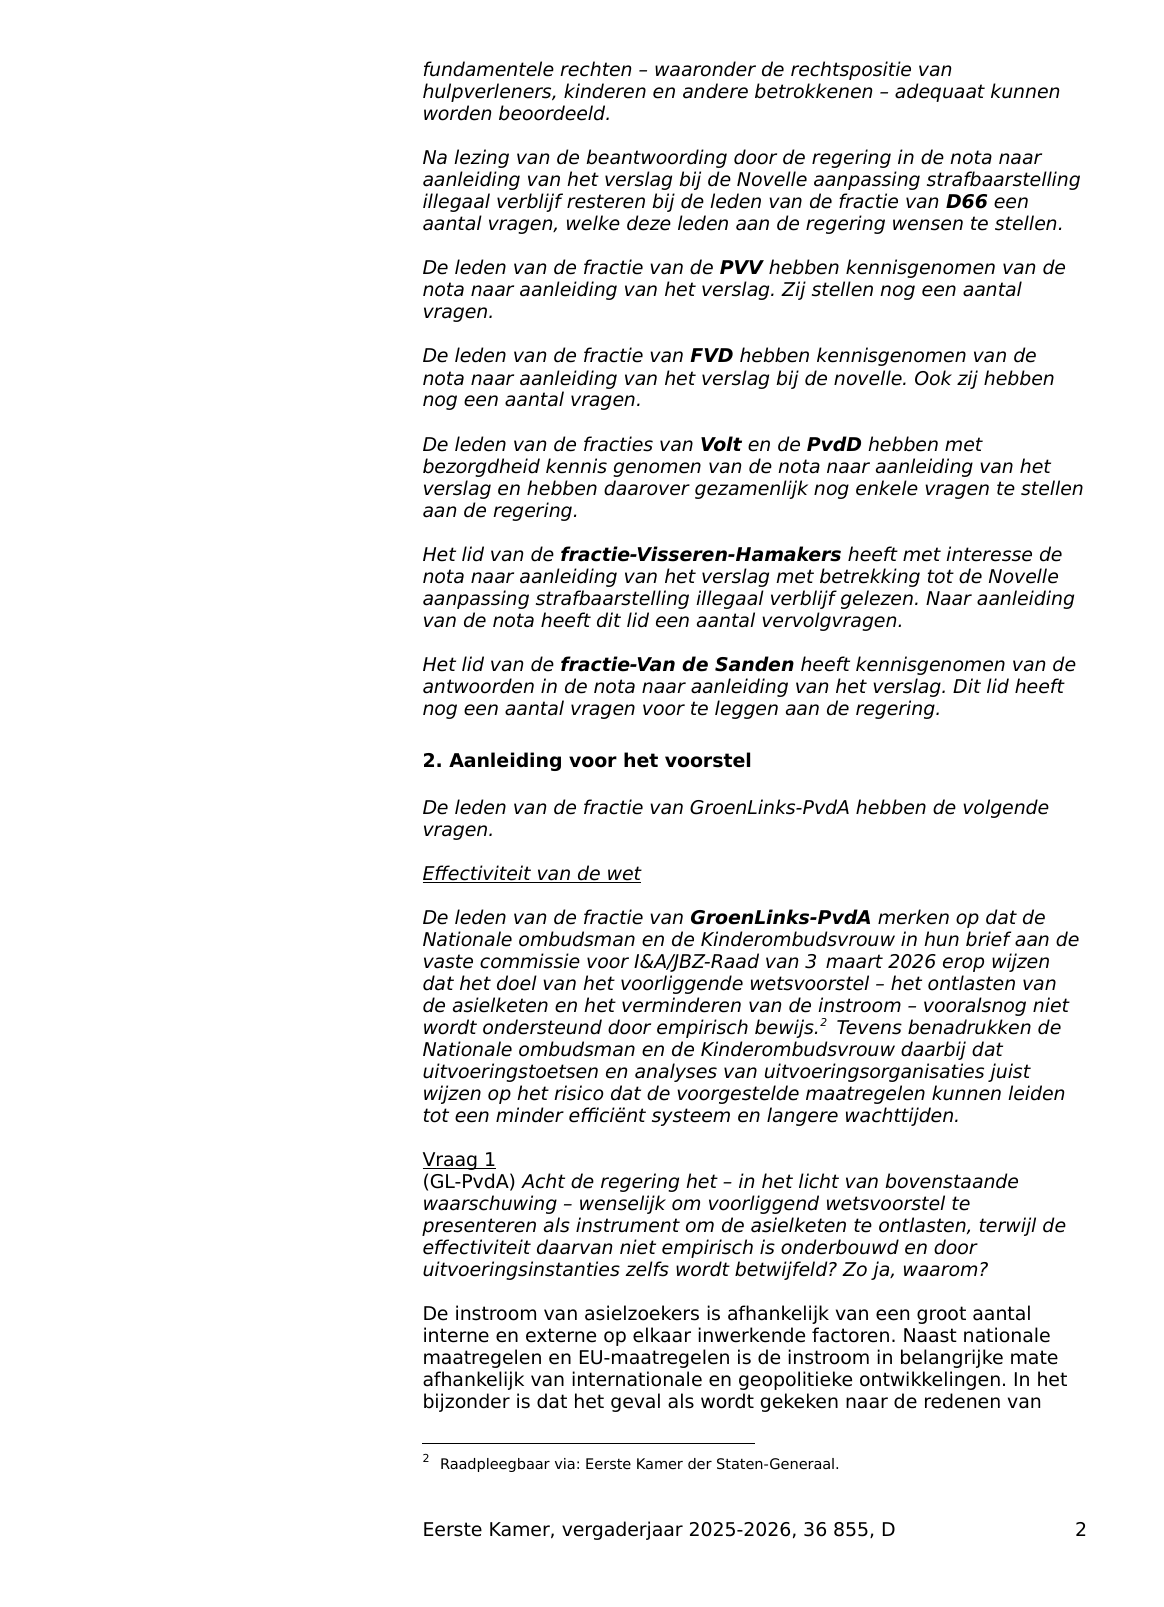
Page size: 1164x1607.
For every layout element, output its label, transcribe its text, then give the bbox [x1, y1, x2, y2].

text De leden van de fracties van Volt en de PvdD hebben met bezorgdheid kennis genomen van de nota naar aanleiding van het verslag en hebben daarover gezamenlijk nog enkele vragen te stellen aan de regering. [422, 433, 1087, 521]
text fundamentele rechten – waaronder de rechtspositie van hulpverleners, kinderen en andere betrokkenen – adequaat kunnen worden beoordeeld. [422, 59, 1087, 125]
text De leden van de fractie van GroenLinks-PvdA hebben de volgende vragen. [422, 797, 1087, 841]
text Raadpleegbaar via: Eerste Kamer der Staten-Generaal. [422, 1452, 1087, 1474]
text (GL-PvdA) Acht de regering het – in het licht van bovenstaande waarschuwing – wenselijk om voorliggend wetsvoorstel te presenteren als instrument om de asielketen te ontlasten, terwijl de effectiviteit daarvan niet empirisch is onderbouwd en door uitvoeringsinstanties zelfs wordt betwijfeld? Zo ja, waarom? [422, 1171, 1087, 1281]
text De instroom van asielzoekers is afhankelijk van een groot aantal interne en externe op elkaar inwerkende factoren. Naast nationale maatregelen en EU-maatregelen is de instroom in belangrijke mate afhankelijk van internationale en geopolitieke ontwikkelingen. In het bijzonder is dat het geval als wordt gekeken naar de redenen van [422, 1303, 1087, 1413]
text Het lid van de fractie-Van de Sanden heeft kennisgenomen van de antwoorden in de nota naar aanleiding van het verslag. Dit lid heeft nog een aantal vragen voor te leggen aan de regering. [422, 654, 1087, 720]
text De leden van de fractie van GroenLinks-PvdA merken op dat de Nationale ombudsman en de Kinderombudsvrouw in hun brief aan de vaste commissie voor I&A/JBZ-Raad van 3 maart 2026 erop wijzen dat het doel van het voorliggende wetsvoorstel – het ontlasten van de asielketen en het verminderen van de instroom – vooralsnog niet wordt ondersteund door empirisch bewijs. Tevens benadrukken de Nationale ombudsman en de Kinderombudsvrouw daarbij dat uitvoeringstoetsen en analyses van uitvoeringsorganisaties juist wijzen op het risico dat de voorgestelde maatregelen kunnen leiden tot een minder efficiënt systeem en langere wachttijden. [422, 907, 1087, 1127]
text Na lezing van de beantwoording door de regering in de nota naar aanleiding van het verslag bij de Novelle aanpassing strafbaarstelling illegaal verblijf resteren bij de leden van de fractie van D66 een aantal vragen, welke deze leden aan de regering wensen te stellen. [422, 147, 1087, 235]
subtitle Effectiviteit van de wet [422, 863, 1087, 885]
subtitle 2. Aanleiding voor het voorstel [422, 750, 1087, 772]
text De leden van de fractie van FVD hebben kennisgenomen van de nota naar aanleiding van het verslag bij de novelle. Ook zij hebben nog een aantal vragen. [422, 345, 1087, 411]
text Het lid van de fractie-Visseren-Hamakers heeft met interesse de nota naar aanleiding van het verslag met betrekking tot de Novelle aanpassing strafbaarstelling illegaal verblijf gelezen. Naar aanleiding van de nota heeft dit lid een aantal vervolgvragen. [422, 544, 1087, 632]
text Vraag 1 [422, 1149, 1087, 1171]
text De leden van de fractie van de PVV hebben kennisgenomen van de nota naar aanleiding van het verslag. Zij stellen nog een aantal vragen. [422, 257, 1087, 323]
